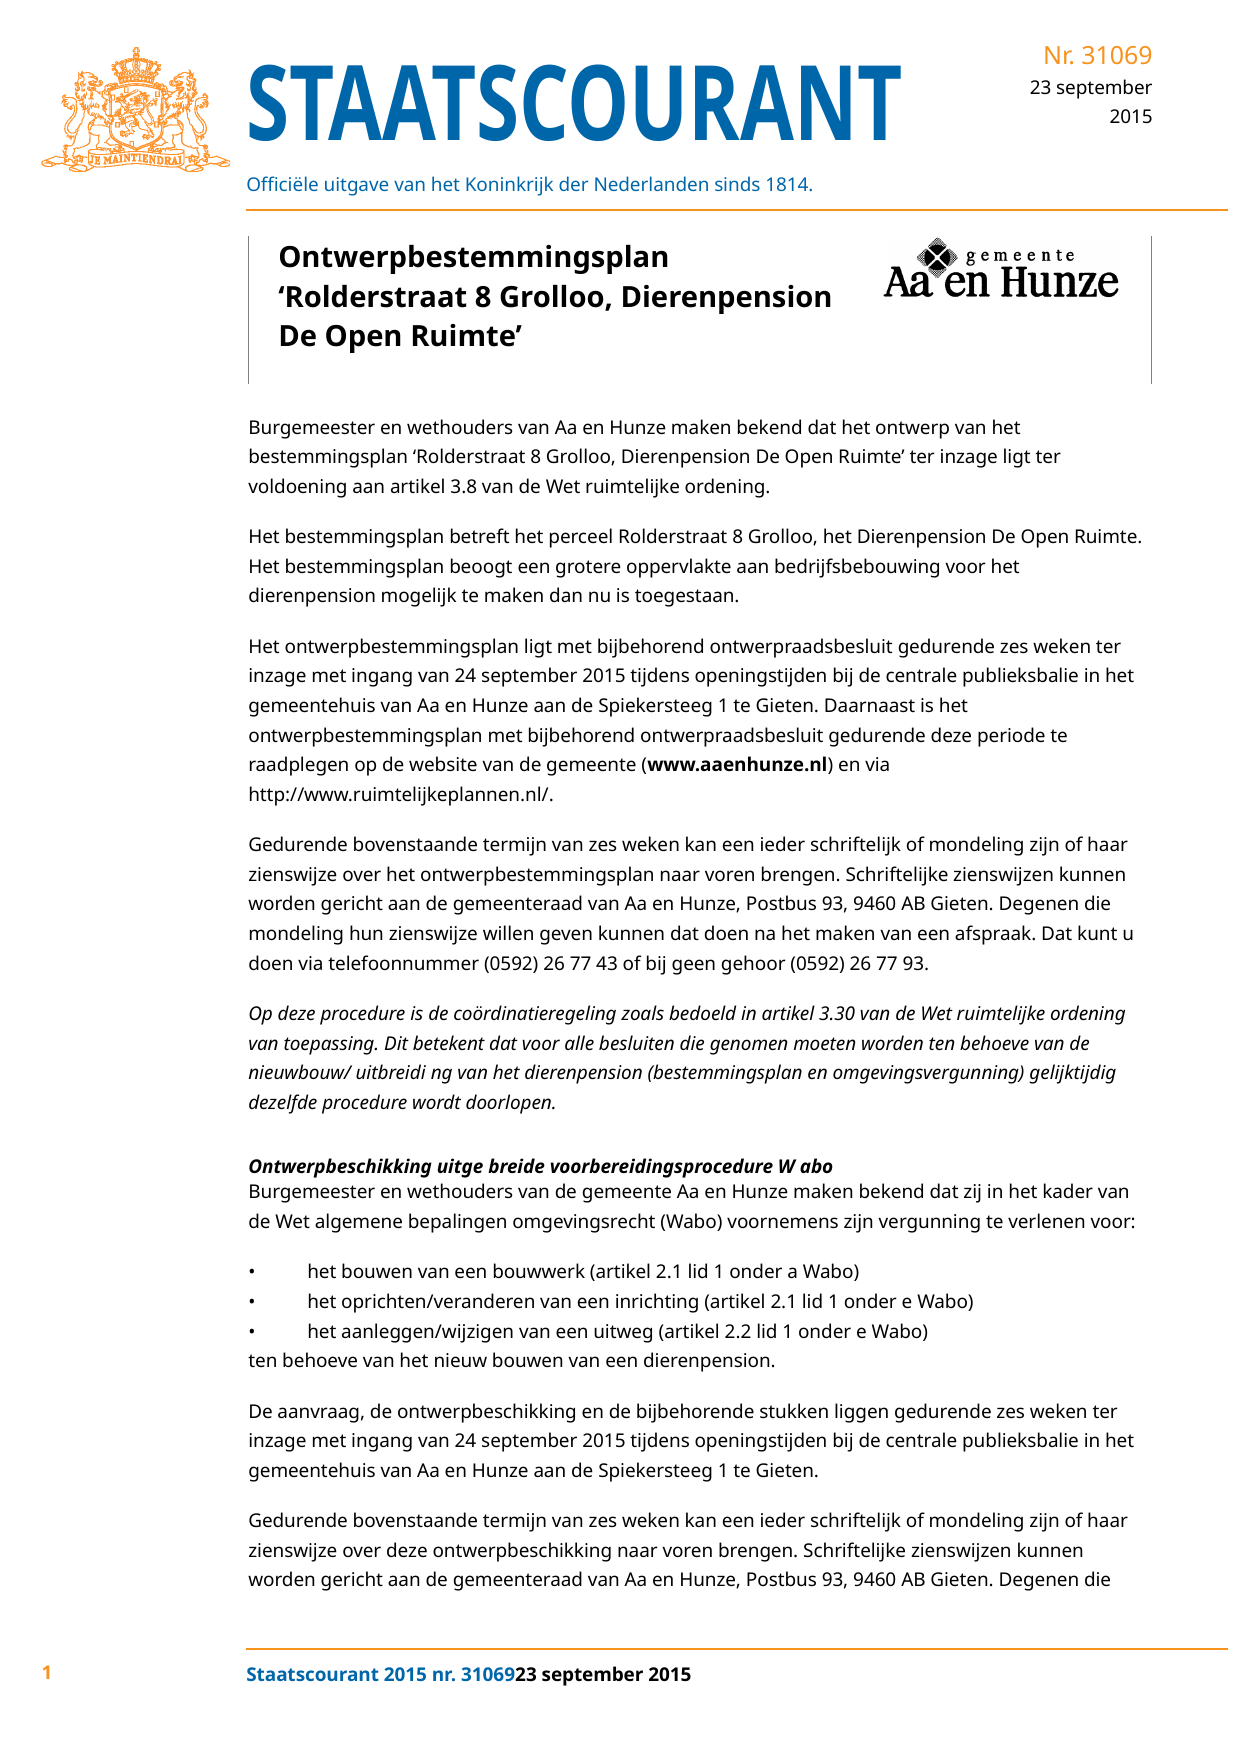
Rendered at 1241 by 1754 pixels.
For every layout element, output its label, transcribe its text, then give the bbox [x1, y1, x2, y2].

list het oprichten/veranderen van een inrichting (artikel 2.1 lid 1 onder e Wabo) [248, 1288, 1152, 1314]
list het aanleggen/wijzigen van een uitweg (artikel 2.2 lid 1 onder e Wabo) [248, 1318, 1152, 1343]
text Burgemeester en wethouders van Aa en Hunze maken bekend dat het ontwerp van het bestemmingsplan ‘Rolderstraat 8 Grolloo, Dierenpension De Open Ruimte’ ter inzage ligt ter voldoening aan artikel 3.8 van de Wet ruimtelijke ordening. [248, 414, 1152, 499]
text Gedurende bovenstaande termijn van zes weken kan een ieder schriftelijk of mondeling zijn of haar zienswijze over deze ontwerpbeschikking naar voren brengen. Schriftelijke zienswijzen kunnen worden gericht aan de gemeenteraad van Aa en Hunze, Postbus 93, 9460 AB Gieten. Degenen die [248, 1507, 1152, 1592]
text De aanvraag, de ontwerpbeschikking en de bijbehorende stukken liggen gedurende zes weken ter inzage met ingang van 24 september 2015 tijdens openingstijden bij de centrale publieksbalie in het gemeentehuis van Aa en Hunze aan de Spiekersteeg 1 te Gieten. [248, 1398, 1152, 1483]
text Ontwerpbeschikking uitge breide voorbereidingsprocedure W abo [248, 1153, 1152, 1179]
picture [41, 47, 231, 172]
table_header [850, 236, 1151, 384]
text Op deze procedure is de coördinatieregeling zoals bedoeld in artikel 3.30 van de Wet ruimtelijke ordening van toepassing. Dit betekent dat voor alle besluiten die genomen moeten worden ten behoeve van de nieuwbouw/ uitbreidi ng van het dierenpension (bestemmingsplan en omgevingsvergunning) gelijktijdig dezelfde procedure wordt doorlopen. [248, 1000, 1152, 1115]
text ten behoeve van het nieuw bouwen van een dierenpension. [248, 1347, 1152, 1373]
list het bouwen van een bouwwerk (artikel 2.1 lid 1 onder a Wabo) [248, 1259, 1152, 1284]
text Gedurende bovenstaande termijn van zes weken kan een ieder schriftelijk of mondeling zijn of haar zienswijze over het ontwerpbestemmingsplan naar voren brengen. Schriftelijke zienswijzen kunnen worden gericht aan de gemeenteraad van Aa en Hunze, Postbus 93, 9460 AB Gieten. Degenen die mondeling hun zienswijze willen geven kunnen dat doen na het maken van een afspraak. Dat kunt u doen via telefoonnummer (0592) 26 77 43 of bij geen gehoor (0592) 26 77 93. [248, 831, 1152, 976]
table_header Ontwerpbestemmingsplan ‘Rolderstraat 8 Grolloo, Dierenpension De Open Ruimte’ [249, 236, 850, 384]
text Het ontwerpbestemmingsplan ligt met bijbehorend ontwerpraadsbesluit gedurende zes weken ter inzage met ingang van 24 september 2015 tijdens openingstijden bij de centrale publieksbalie in het gemeentehuis van Aa en Hunze aan de Spiekersteeg 1 te Gieten. Daarnaast is het ontwerpbestemmingsplan met bijbehorend ontwerpraadsbesluit gedurende deze periode te raadplegen op de website van de gemeente (www.aaenhunze.nl) en via http://www.ruimtelijkeplannen.nl/. [248, 633, 1152, 807]
text Het bestemmingsplan betreft het perceel Rolderstraat 8 Grolloo, het Dierenpension De Open Ruimte. Het bestemmingsplan beoogt een grotere oppervlakte aan bedrijfsbebouwing voor het dierenpension mogelijk te maken dan nu is toegestaan. [248, 523, 1152, 608]
picture [882, 236, 1119, 298]
text Burgemeester en wethouders van de gemeente Aa en Hunze maken bekend dat zij in het kader van de Wet algemene bepalingen omgevingsrecht (Wabo) voornemens zijn vergunning te verlenen voor: [248, 1179, 1152, 1234]
